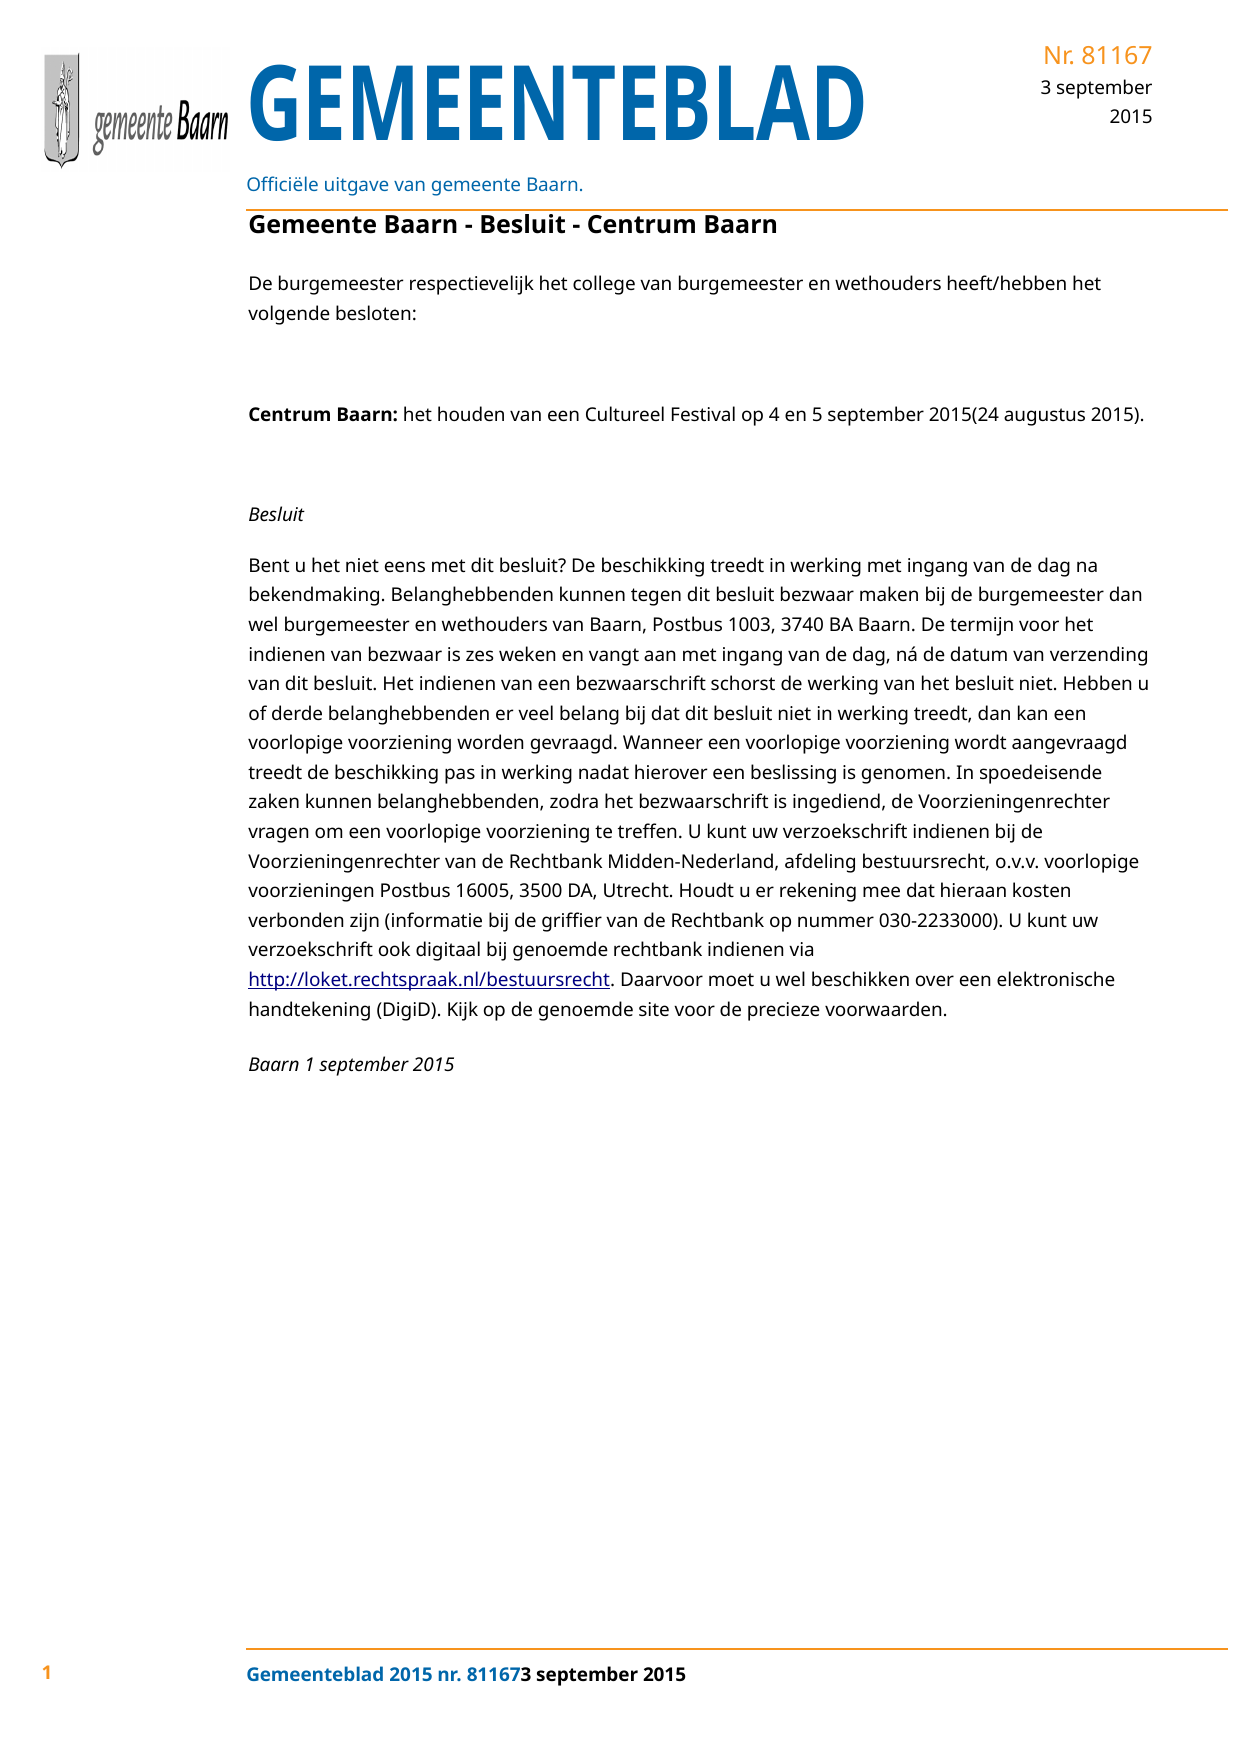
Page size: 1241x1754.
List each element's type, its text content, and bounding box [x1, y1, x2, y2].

text Gemeente Baarn - Besluit - Centrum Baarn [248, 211, 1152, 241]
picture [41, 47, 231, 172]
text Baarn 1 september 2015 [248, 1051, 1152, 1077]
text Centrum Baarn: het houden van een Cultureel Festival op 4 en 5 september 2015(24 augustus 2015). [248, 401, 1152, 426]
text De burgemeester respectievelijk het college van burgemeester en wethouders heeft/hebben het volgende besloten: [248, 270, 1152, 326]
text Besluit [248, 502, 1152, 527]
text Bent u het niet eens met dit besluit? De beschikking treedt in werking met ingang van de dag na bekendmaking. Belanghebbenden kunnen tegen dit besluit bezwaar maken bij de burgemeester dan wel burgemeester en wethouders van Baarn, Postbus 1003, 3740 BA Baarn. De termijn voor het indienen van bezwaar is zes weken en vangt aan met ingang van de dag, ná de datum van verzending van dit besluit. Het indienen van een bezwaarschrift schorst de werking van het besluit niet. Hebben u of derde belanghebbenden er veel belang bij dat dit besluit niet in werking treedt, dan kan een voorlopige voorziening worden gevraagd. Wanneer een voorlopige voorziening wordt aangevraagd treedt de beschikking pas in werking nadat hierover een beslissing is genomen. In spoedeisende zaken kunnen belanghebbenden, zodra het bezwaarschrift is ingediend, de Voorzieningenrechter vragen om een voorlopige voorziening te treffen. U kunt uw verzoekschrift indienen bij de Voorzieningenrechter van de Rechtbank Midden-Nederland, afdeling bestuursrecht, o.v.v. voorlopige voorzieningen Postbus 16005, 3500 DA, Utrecht. Houdt u er rekening mee dat hieraan kosten verbonden zijn (informatie bij de griffier van de Rechtbank op nummer 030-2233000). U kunt uw verzoekschrift ook digitaal bij genoemde rechtbank indienen via http://loket.rechtspraak.nl/bestuursrecht. Daarvoor moet u wel beschikken over een elektronische handtekening (DigiD). Kijk op de genoemde site voor de precieze voorwaarden. [248, 552, 1152, 1021]
